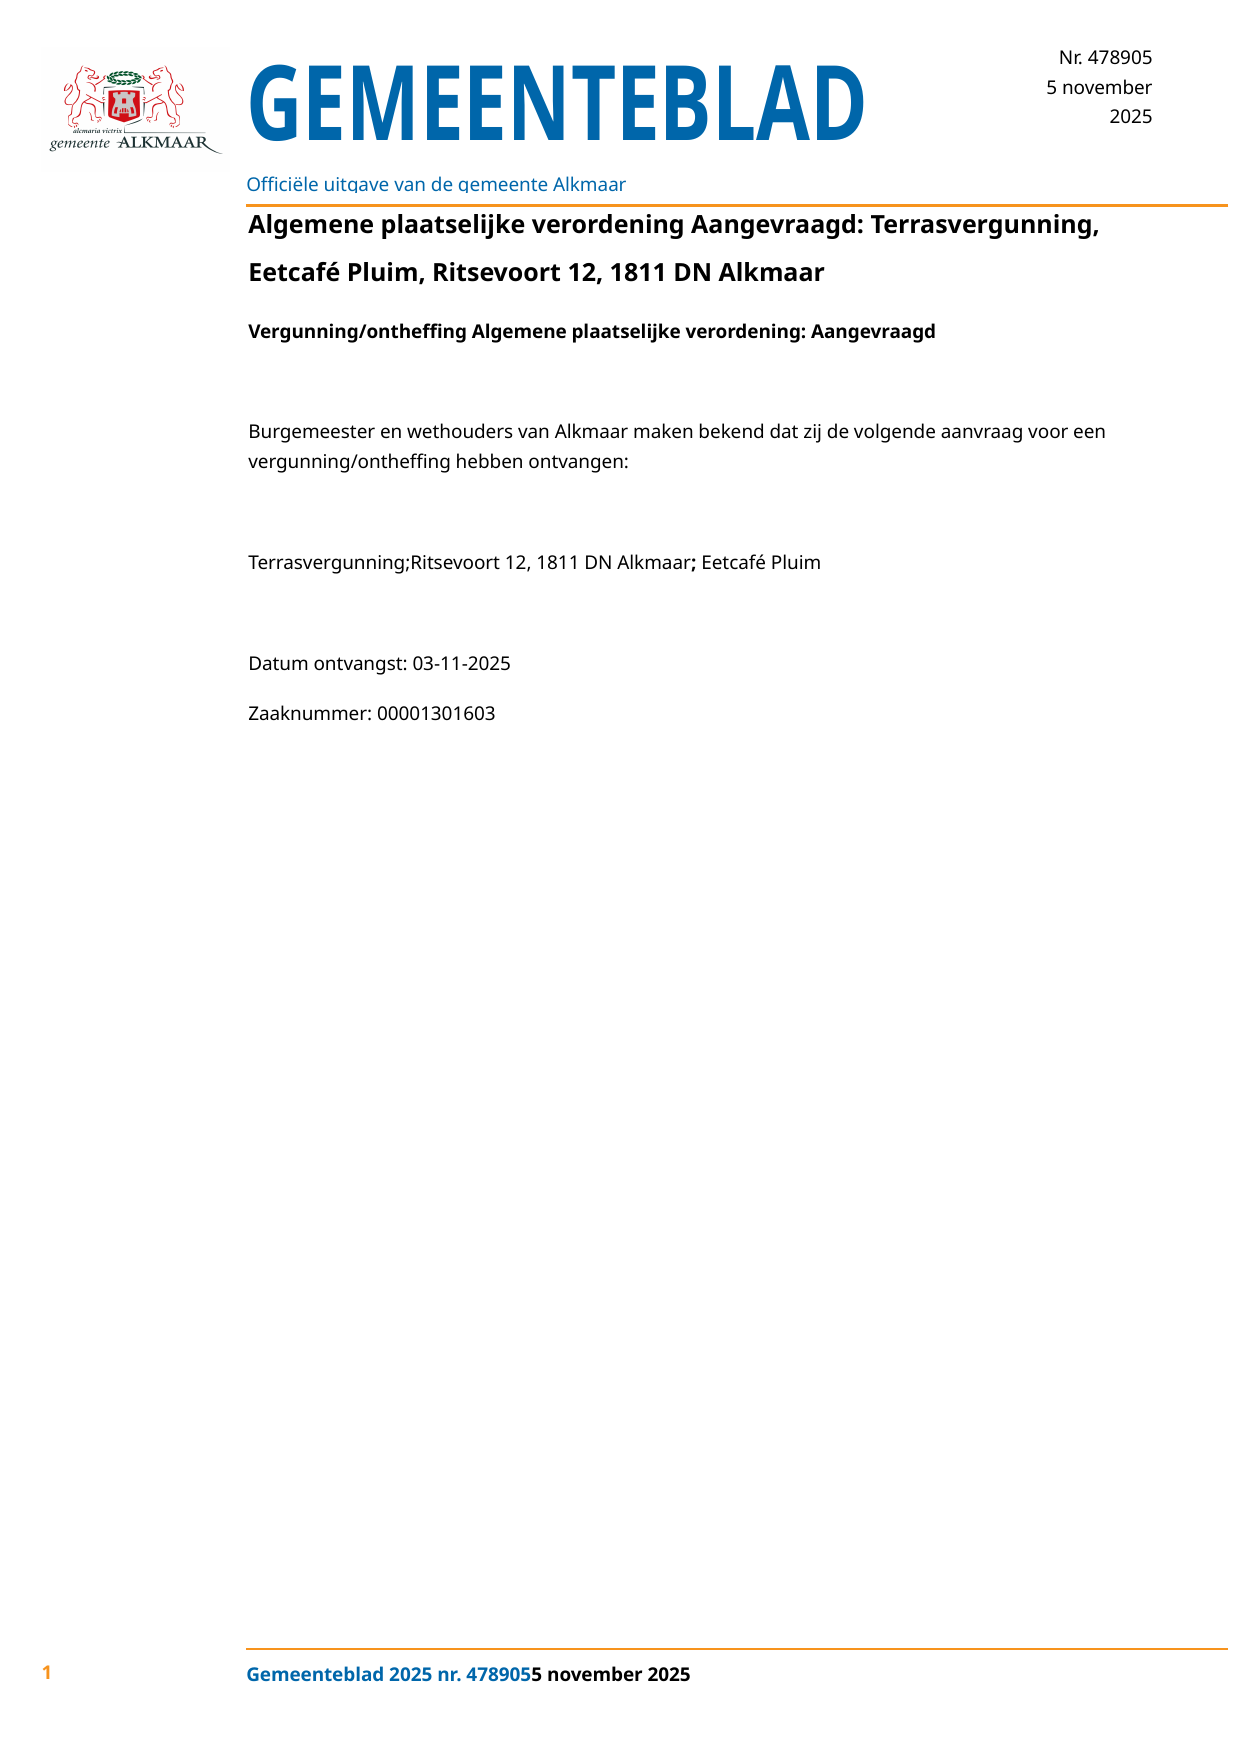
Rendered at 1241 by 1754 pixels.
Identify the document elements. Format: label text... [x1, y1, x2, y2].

text Zaaknummer: 00001301603 [248, 700, 1152, 726]
picture [41, 47, 231, 172]
text Burgemeester en wethouders van Alkmaar maken bekend dat zij de volgende aanvraag voor een vergunning/ontheffing hebben ontvangen: [248, 419, 1152, 474]
text Vergunning/ontheffing Algemene plaatselijke verordening: Aangevraagd [248, 318, 1152, 344]
text Terrasvergunning;Ritsevoort 12, 1811 DN Alkmaar; Eetcafé Pluim [248, 549, 1152, 575]
text Algemene plaatselijke verordening Aangevraagd: Terrasvergunning, Eetcafé Pluim, Ritsevoort 12, 1811 DN Alkmaar [248, 207, 1152, 288]
text Datum ontvangst: 03-11-2025 [248, 650, 1152, 676]
